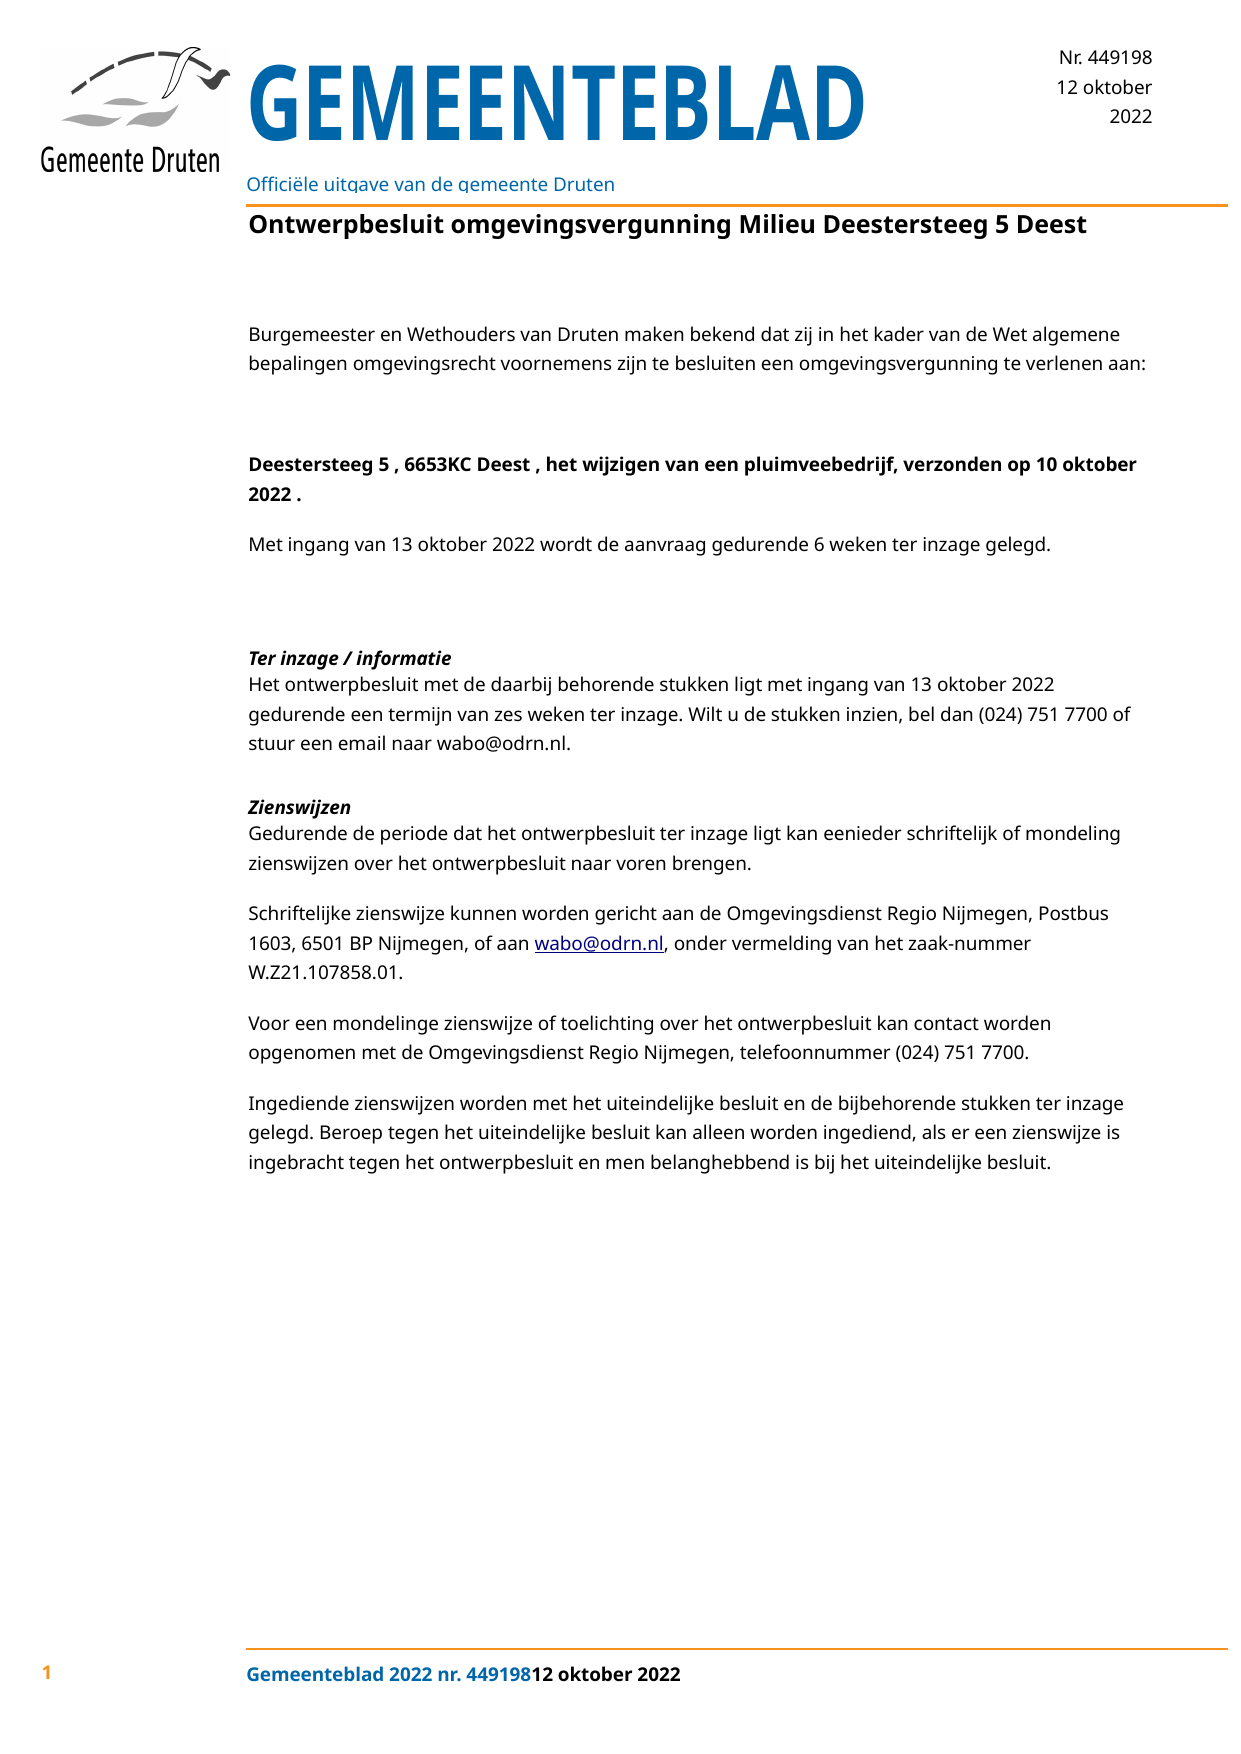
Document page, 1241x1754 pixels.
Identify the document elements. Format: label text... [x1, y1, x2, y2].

text Het ontwerpbesluit met de daarbij behorende stukken ligt met ingang van 13 oktober 2022 gedurende een termijn van zes weken ter inzage. Wilt u de stukken inzien, bel dan (024) 751 7700 of stuur een email naar wabo@odrn.nl. [248, 671, 1152, 756]
text Schriftelijke zienswijze kunnen worden gericht aan de Omgevingsdienst Regio Nijmegen, Postbus 1603, 6501 BP Nijmegen, of aan wabo@odrn.nl, onder vermelding van het zaak-nummer W.Z21.107858.01. [248, 900, 1152, 985]
text Met ingang van 13 oktober 2022 wordt de aanvraag gedurende 6 weken ter inzage gelegd. [248, 531, 1152, 557]
text Ingediende zienswijzen worden met het uiteindelijke besluit en de bijbehorende stukken ter inzage gelegd. Beroep tegen het uiteindelijke besluit kan alleen worden ingediend, als er een zienswijze is ingebracht tegen het ontwerpbesluit en men belanghebbend is bij het uiteindelijke besluit. [248, 1090, 1152, 1174]
text Ontwerpbesluit omgevingsvergunning Milieu Deestersteeg 5 Deest [248, 207, 1152, 241]
text Deestersteeg 5 , 6653KC Deest , het wijzigen van een pluimveebedrijf, verzonden op 10 oktober 2022 . [248, 451, 1152, 506]
text Zienswijzen [248, 794, 1152, 820]
picture [41, 47, 231, 172]
text Voor een mondelinge zienswijze of toelichting over het ontwerpbesluit kan contact worden opgenomen met de Omgevingsdienst Regio Nijmegen, telefoonnummer (024) 751 7700. [248, 1010, 1152, 1065]
text Gedurende de periode dat het ontwerpbesluit ter inzage ligt kan eenieder schriftelijk of mondeling zienswijzen over het ontwerpbesluit naar voren brengen. [248, 820, 1152, 875]
text Ter inzage / informatie [248, 646, 1152, 671]
text Burgemeester en Wethouders van Druten maken bekend dat zij in het kader van de Wet algemene bepalingen omgevingsrecht voornemens zijn te besluiten een omgevingsvergunning te verlenen aan: [248, 321, 1152, 376]
